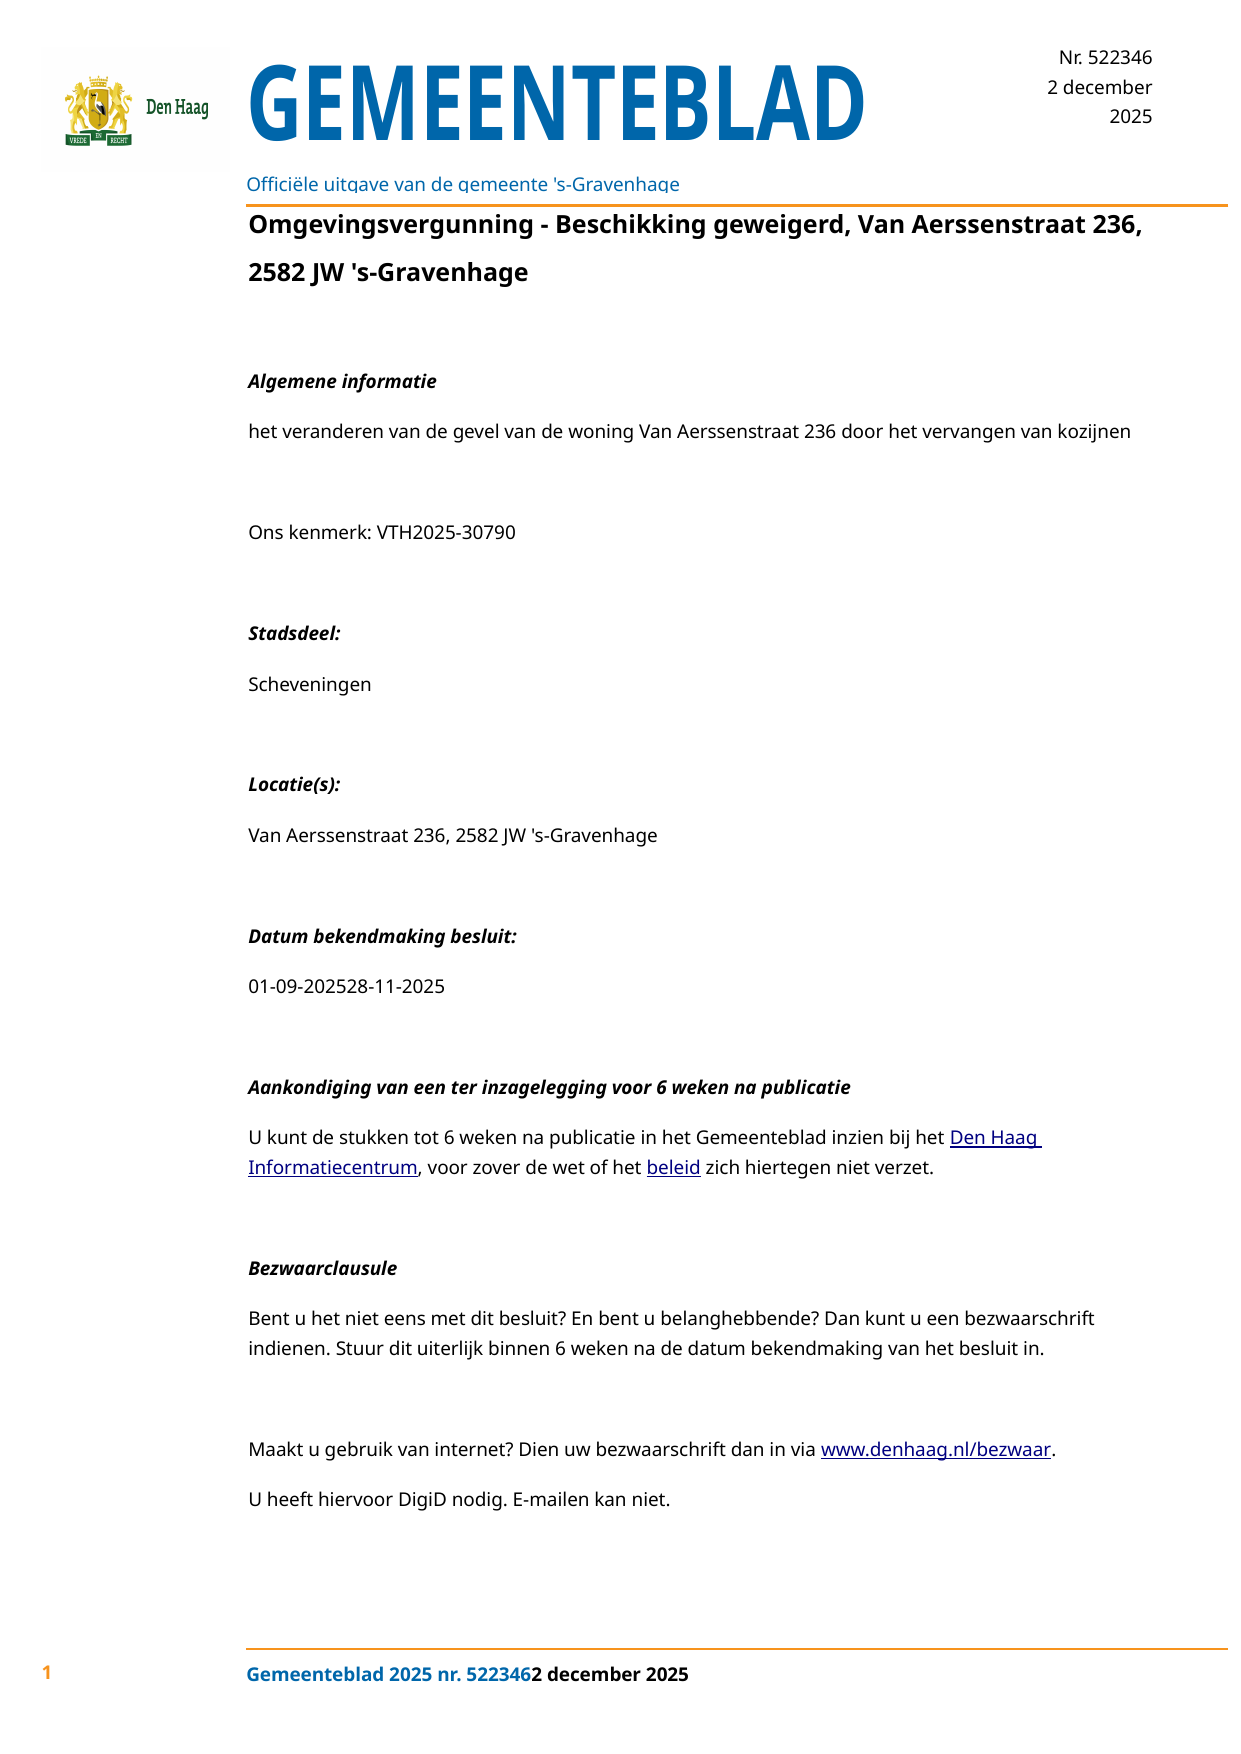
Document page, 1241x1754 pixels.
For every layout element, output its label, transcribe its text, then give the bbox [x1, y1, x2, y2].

text Ons kenmerk: VTH2025-30790 [248, 519, 1152, 545]
text Aankondiging van een ter inzagelegging voor 6 weken na publicatie [248, 1074, 1152, 1100]
text 01-09-202528-11-2025 [248, 973, 1152, 999]
text U heeft hiervoor DigiD nodig. E-mailen kan niet. [248, 1486, 1152, 1512]
text Locatie(s): [248, 772, 1152, 797]
text Algemene informatie [248, 368, 1152, 394]
text Stadsdeel: [248, 620, 1152, 646]
text Maakt u gebruik van internet? Dien uw bezwaarschrift dan in via www.denhaag.nl/bezwaar. [248, 1436, 1152, 1462]
text Scheveningen [248, 671, 1152, 697]
text Bent u het niet eens met dit besluit? En bent u belanghebbende? Dan kunt u een bezwaarschrift indienen. Stuur dit uiterlijk binnen 6 weken na de datum bekendmaking van het besluit in. [248, 1305, 1152, 1361]
text Bezwaarclausule [248, 1255, 1152, 1281]
text Omgevingsvergunning - Beschikking geweigerd, Van Aerssenstraat 236, 2582 JW 's-Gravenhage [248, 207, 1152, 288]
text Van Aerssenstraat 236, 2582 JW 's-Gravenhage [248, 822, 1152, 848]
text het veranderen van de gevel van de woning Van Aerssenstraat 236 door het vervangen van kozijnen [248, 419, 1152, 444]
picture [41, 47, 231, 172]
text U kunt de stukken tot 6 weken na publicatie in het Gemeenteblad inzien bij het Den Haag Informatiecentrum, voor zover de wet of het beleid zich hiertegen niet verzet. [248, 1124, 1152, 1180]
text Datum bekendmaking besluit: [248, 923, 1152, 949]
